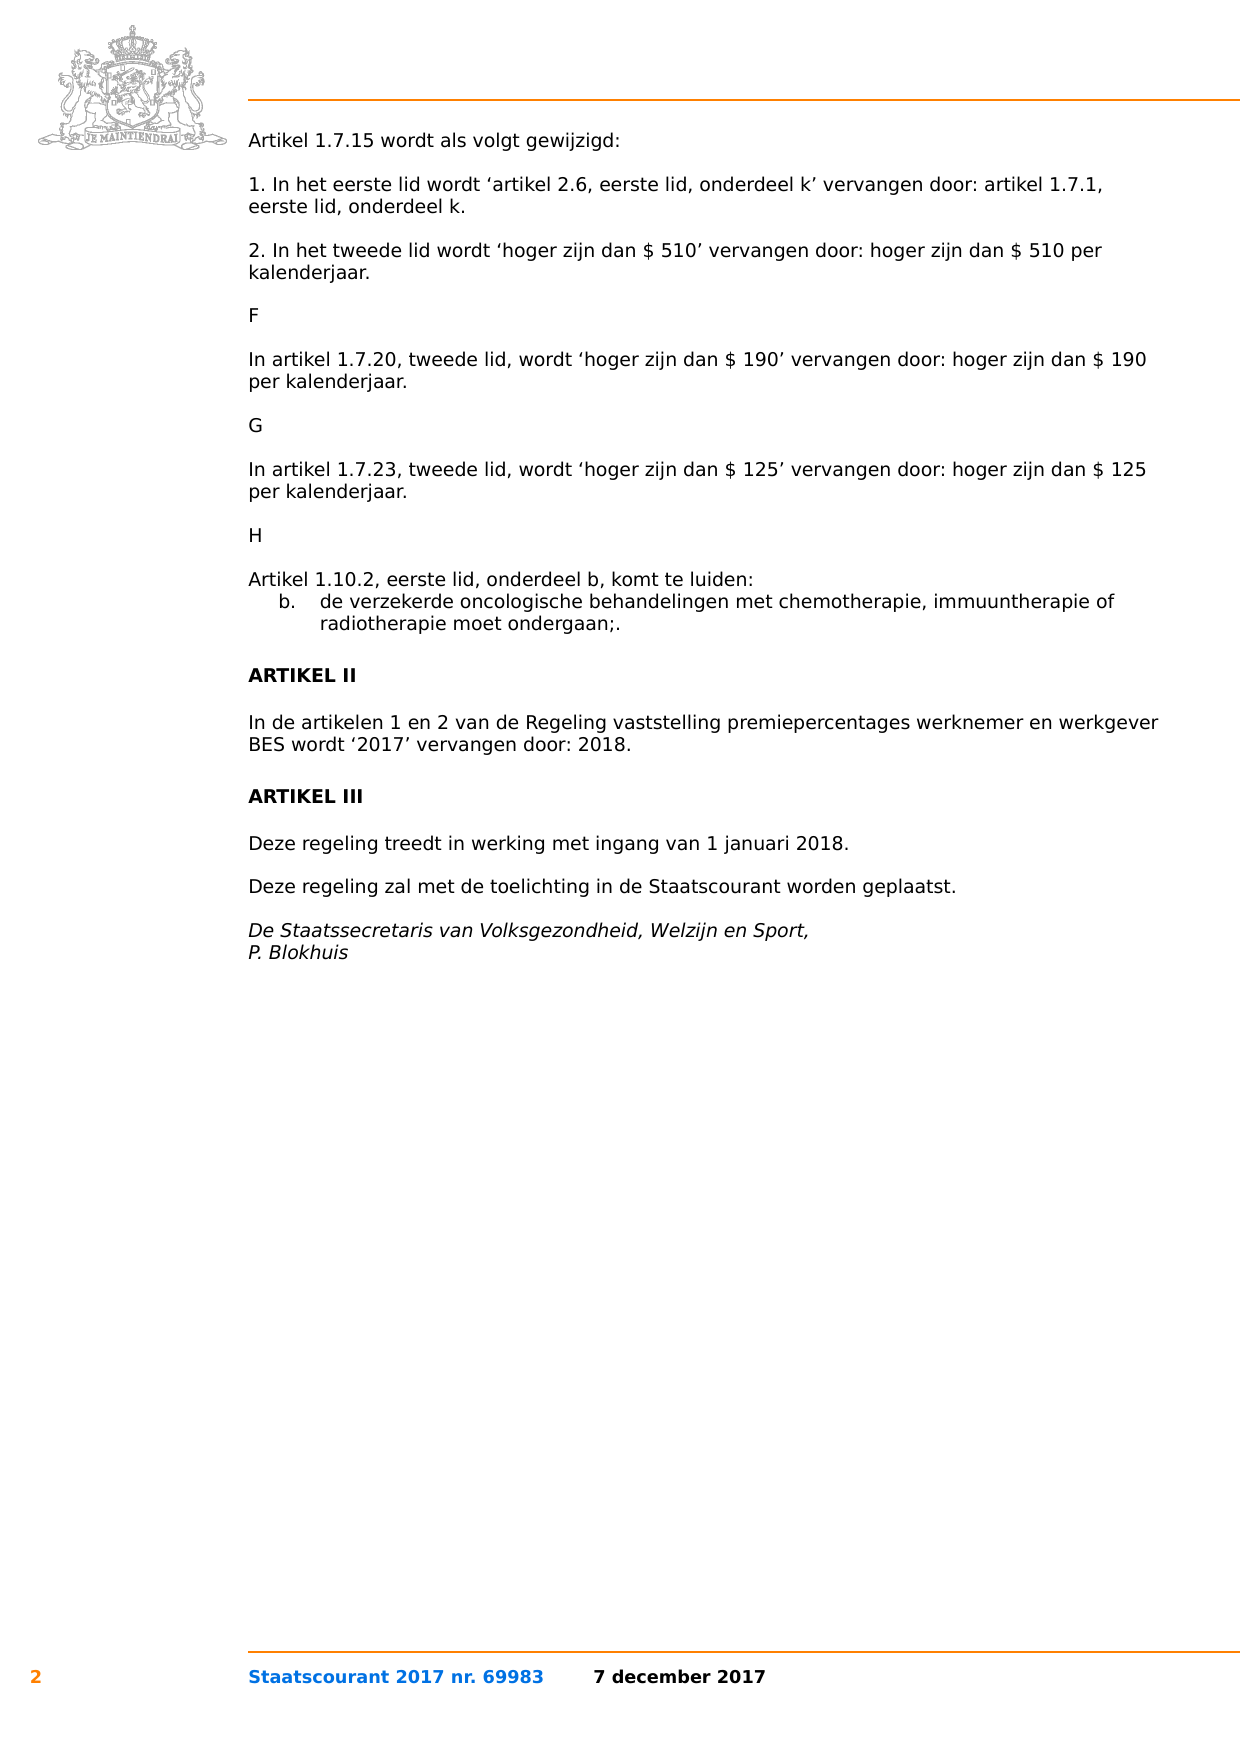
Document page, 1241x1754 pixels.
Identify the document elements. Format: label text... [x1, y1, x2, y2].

text Deze regeling zal met de toelichting in de Staatscourant worden geplaatst. [248, 876, 1163, 898]
text In de artikelen 1 en 2 van de Regeling vaststelling premiepercentages werknemer en werkgever BES wordt ‘2017’ vervangen door: 2018. [248, 712, 1163, 756]
text 2. In het tweede lid wordt ‘hoger zijn dan $ 510’ vervangen door: hoger zijn dan $ 510 per kalenderjaar. [248, 239, 1163, 283]
text H [248, 525, 1163, 547]
subtitle ARTIKEL III [248, 786, 1163, 807]
text G [248, 415, 1163, 437]
text 1. In het eerste lid wordt ‘artikel 2.6, eerste lid, onderdeel k’ vervangen door: artikel 1.7.1, eerste lid, onderdeel k. [248, 174, 1163, 218]
text In artikel 1.7.20, tweede lid, wordt ‘hoger zijn dan $ 190’ vervangen door: hoger zijn dan $ 190 per kalenderjaar. [248, 349, 1163, 393]
text F [248, 305, 1163, 327]
text Artikel 1.10.2, eerste lid, onderdeel b, komt te luiden: [248, 569, 1163, 591]
text b. de verzekerde oncologische behandelingen met chemotherapie, immuuntherapie of radiotherapie moet ondergaan;. [278, 591, 1163, 634]
subtitle ARTIKEL II [248, 664, 1163, 687]
picture [38, 25, 227, 150]
text In artikel 1.7.23, tweede lid, wordt ‘hoger zijn dan $ 125’ vervangen door: hoger zijn dan $ 125 per kalenderjaar. [248, 459, 1163, 503]
text Deze regeling treedt in werking met ingang van 1 januari 2018. [248, 832, 1163, 854]
text Artikel 1.7.15 wordt als volgt gewijzigd: [248, 130, 1163, 152]
text De Staatssecretaris van Volksgezondheid, Welzijn en Sport, P. Blokhuis [248, 920, 1163, 964]
